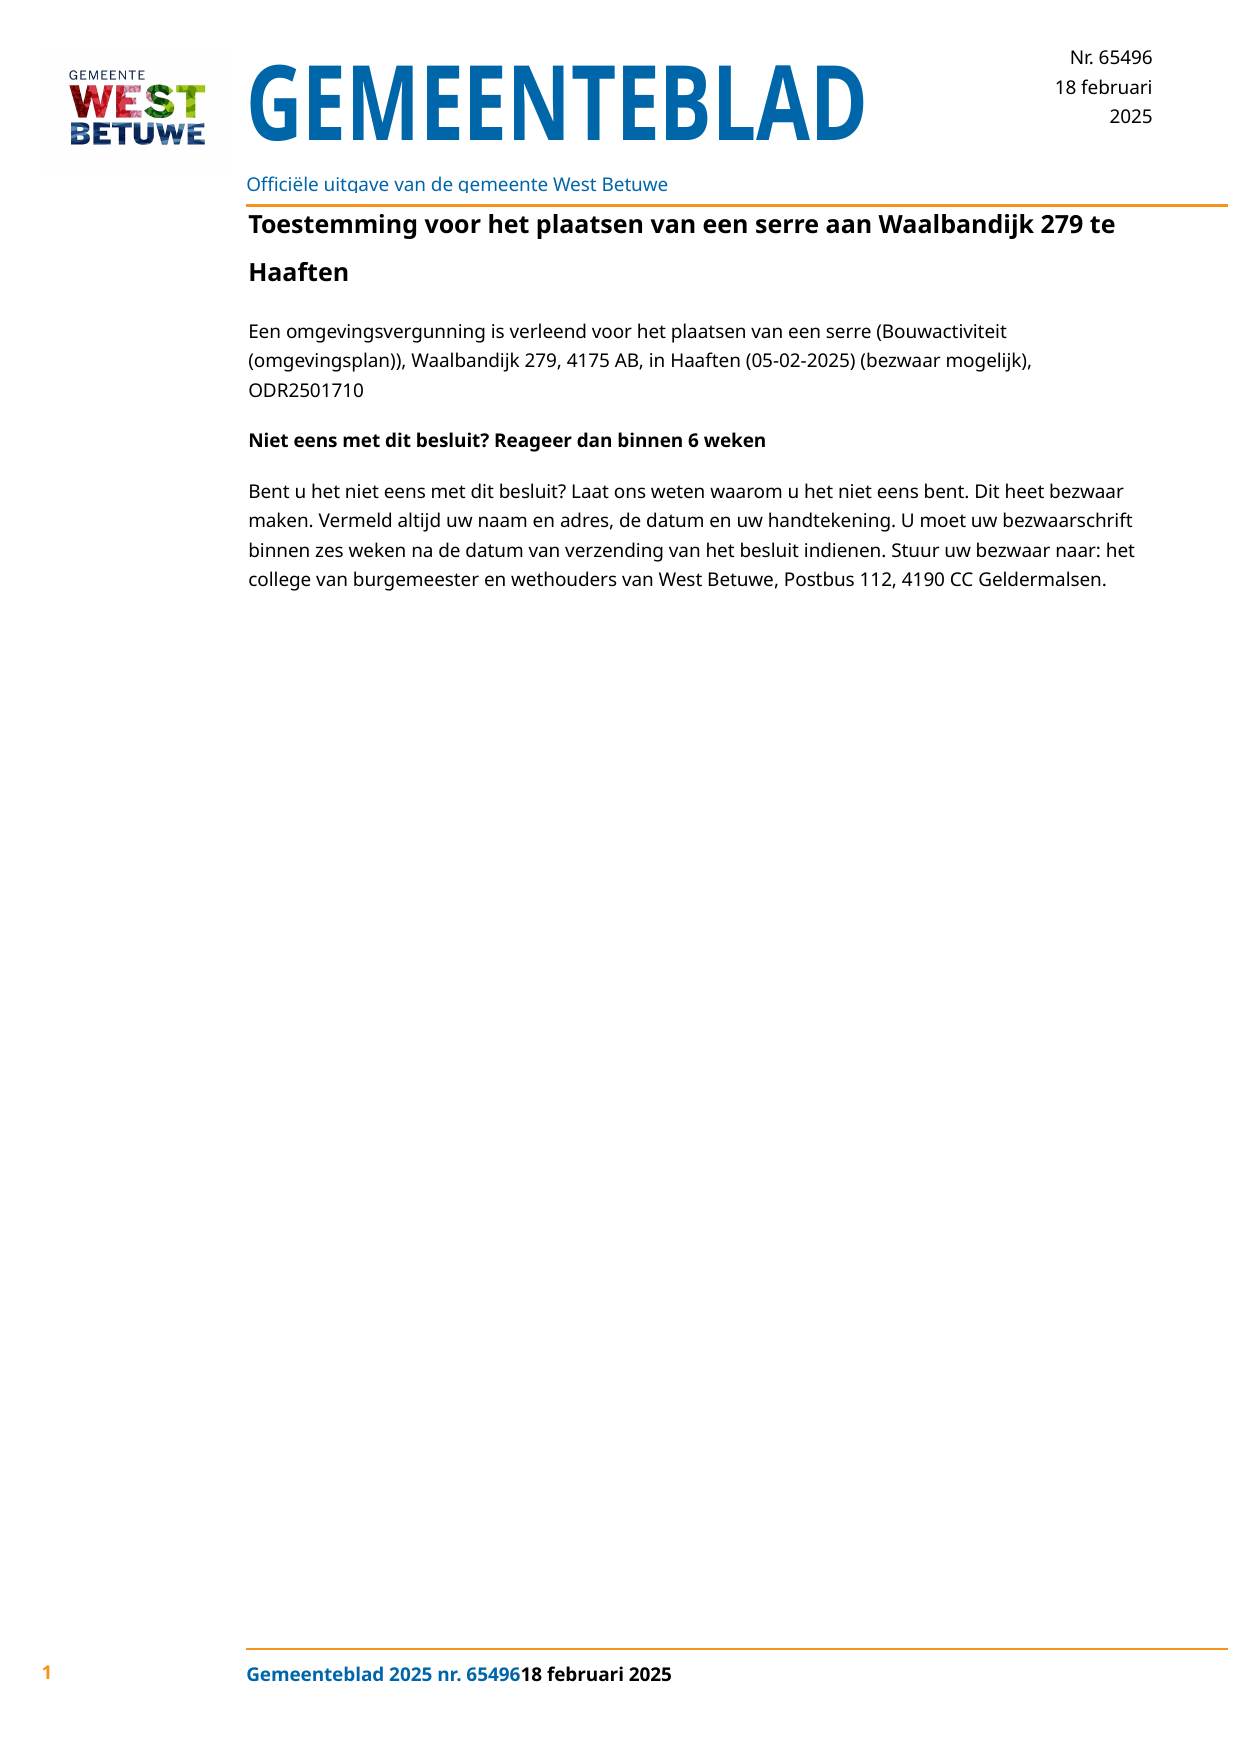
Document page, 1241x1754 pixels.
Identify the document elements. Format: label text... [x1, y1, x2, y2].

text Bent u het niet eens met dit besluit? Laat ons weten waarom u het niet eens bent. Dit heet bezwaar maken. Vermeld altijd uw naam en adres, de datum en uw handtekening. U moet uw bezwaarschrift binnen zes weken na de datum van verzending van het besluit indienen. Stuur uw bezwaar naar: het college van burgemeester en wethouders van West Betuwe, Postbus 112, 4190 CC Geldermalsen. [248, 478, 1152, 592]
text Niet eens met dit besluit? Reageer dan binnen 6 weken [248, 427, 1152, 453]
text Een omgevingsvergunning is verleend voor het plaatsen van een serre (Bouwactiviteit (omgevingsplan)), Waalbandijk 279, 4175 AB, in Haaften (05-02-2025) (bezwaar mogelijk), ODR2501710 [248, 318, 1152, 403]
picture [41, 47, 231, 172]
text Toestemming voor het plaatsen van een serre aan Waalbandijk 279 te Haaften [248, 207, 1152, 288]
